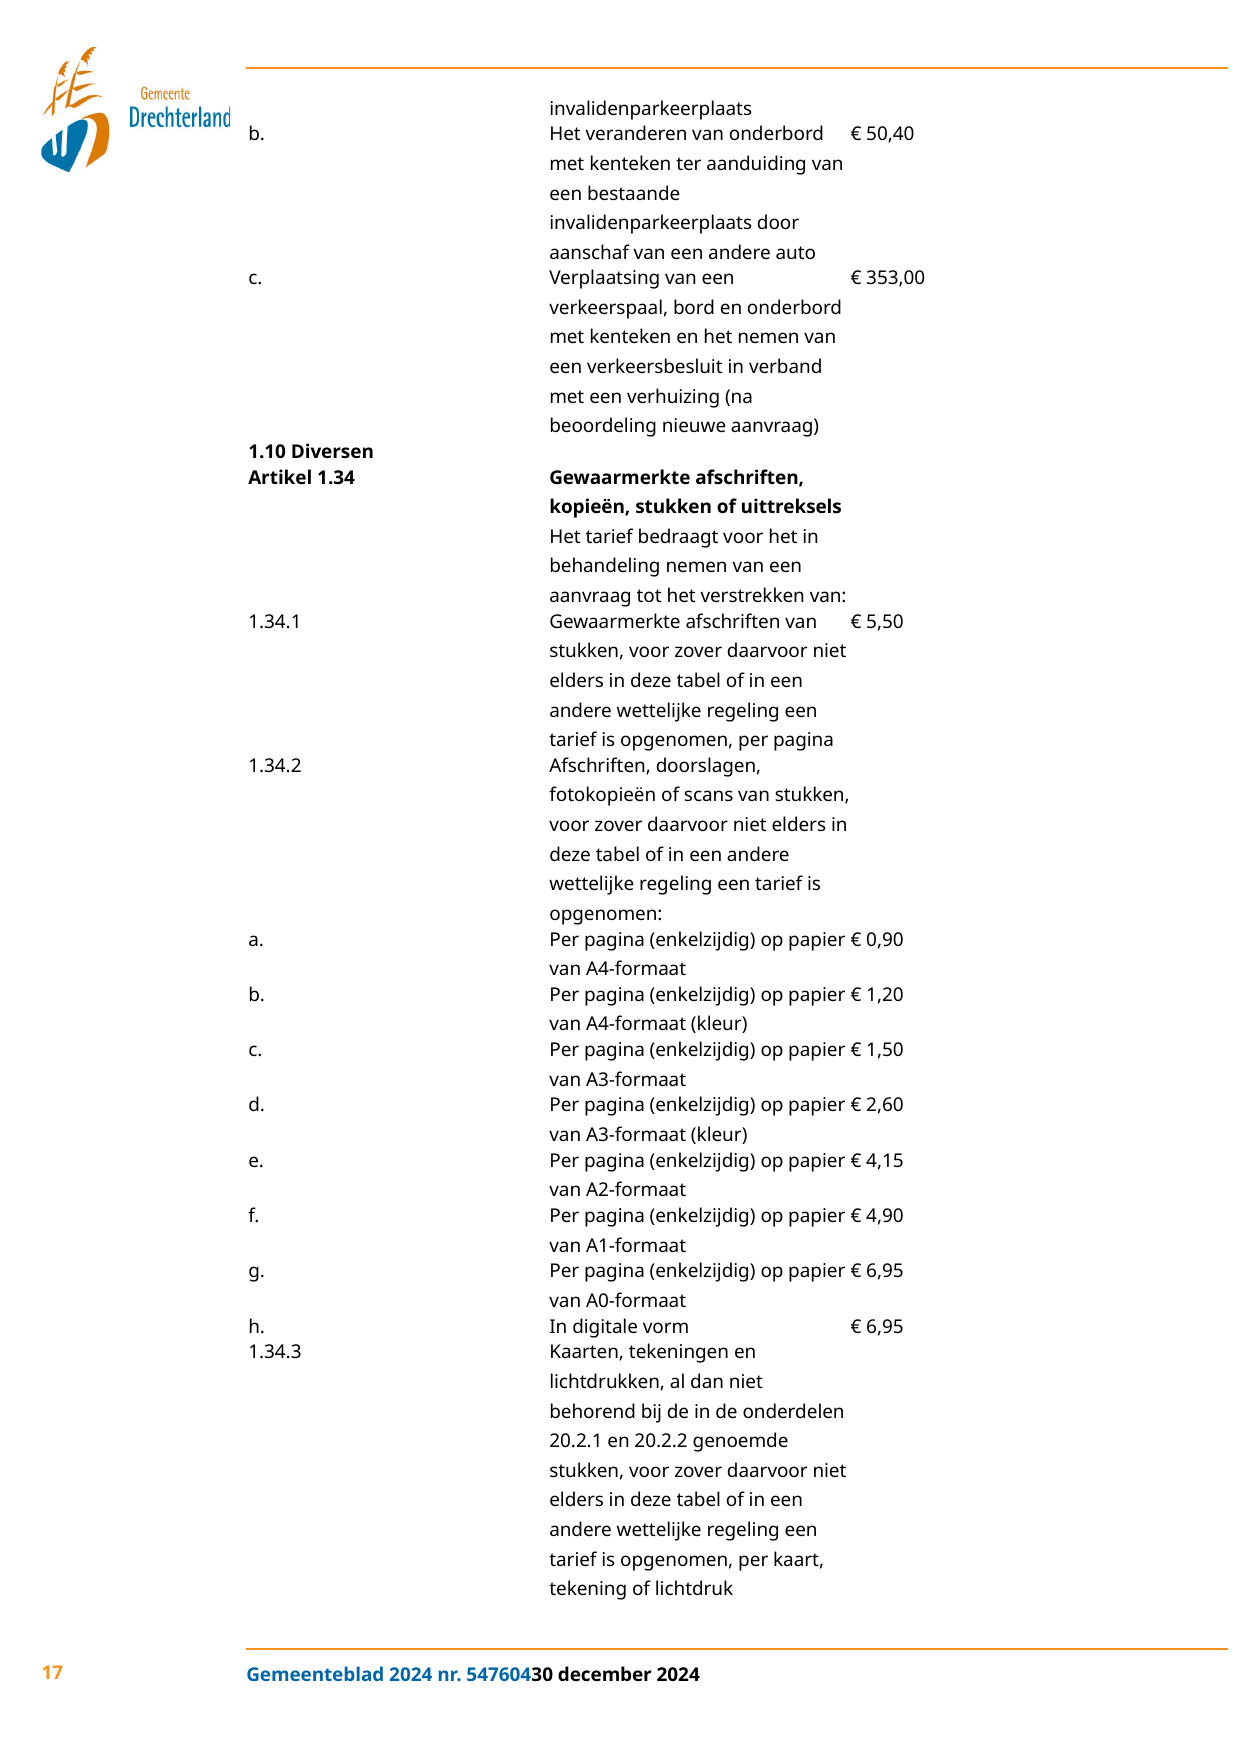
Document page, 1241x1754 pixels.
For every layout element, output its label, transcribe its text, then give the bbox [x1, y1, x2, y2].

table_cell Kaarten, tekeningen en lichtdrukken, al dan niet behorend bij de in de onderdelen 20.2.1 en 20.2.2 genoemde stukken, voor zover daarvoor niet elders in deze tabel of in een andere wettelijke regeling een tarief is opgenomen, per kaart, tekening of lichtdruk [549, 1339, 850, 1601]
table_cell [248, 95, 549, 121]
table_cell 1.34.3 [248, 1339, 549, 1601]
table_cell Per pagina (enkelzijdig) op papier van A3-formaat [549, 1036, 850, 1092]
table_cell Per pagina (enkelzijdig) op papier van A3-formaat (kleur) [549, 1092, 850, 1147]
table_cell g. [248, 1258, 549, 1313]
table_cell 1.34.1 [248, 608, 549, 752]
table_cell b. [248, 981, 549, 1036]
table_cell € 4,15 [850, 1147, 1152, 1202]
table_cell € 353,00 [850, 265, 1152, 438]
table_cell a. [248, 926, 549, 981]
table_cell [850, 464, 1152, 608]
table_cell e. [248, 1147, 549, 1202]
table_cell € 1,50 [850, 1036, 1152, 1092]
table_cell 1.34.2 [248, 752, 549, 926]
picture [226, 115, 231, 124]
table_cell € 4,90 [850, 1202, 1152, 1258]
table_cell € 50,40 [850, 121, 1152, 264]
table_cell invalidenparkeerplaats [549, 95, 850, 121]
table_cell € 1,20 [850, 981, 1152, 1036]
table_cell € 6,95 [850, 1258, 1152, 1313]
table_cell € 0,90 [850, 926, 1152, 981]
table_cell € 6,95 [850, 1313, 1152, 1339]
table_cell b. [248, 121, 549, 264]
table_cell [850, 1339, 1152, 1601]
table_cell Per pagina (enkelzijdig) op papier van A1-formaat [549, 1202, 850, 1258]
table_cell € 5,50 [850, 608, 1152, 752]
table_cell [850, 752, 1152, 926]
table_cell 1.10 Diversen [248, 438, 1152, 464]
table_cell € 2,60 [850, 1092, 1152, 1147]
table_cell Gewaarmerkte afschriften van stukken, voor zover daarvoor niet elders in deze tabel of in een andere wettelijke regeling een tarief is opgenomen, per pagina [549, 608, 850, 752]
table_cell In digitale vorm [549, 1313, 850, 1339]
picture [41, 158, 64, 172]
table_cell Verplaatsing van een verkeerspaal, bord en onderbord met kenteken en het nemen van een verkeersbesluit in verband met een verhuizing (na beoordeling nieuwe aanvraag) [549, 265, 850, 438]
table_cell [850, 95, 1152, 121]
table_cell d. [248, 1092, 549, 1147]
table_cell c. [248, 1036, 549, 1092]
table_cell Per pagina (enkelzijdig) op papier van A4-formaat (kleur) [549, 981, 850, 1036]
picture [41, 47, 231, 172]
table_cell Gewaarmerkte afschriften, kopieën, stukken of uittreksels Het tarief bedraagt voor het in behandeling nemen van een aanvraag tot het verstrekken van: [549, 464, 850, 608]
table_cell Artikel 1.34 [248, 464, 549, 608]
table_cell f. [248, 1202, 549, 1258]
table_cell Afschriften, doorslagen, fotokopieën of scans van stukken, voor zover daarvoor niet elders in deze tabel of in een andere wettelijke regeling een tarief is opgenomen: [549, 752, 850, 926]
table_cell Per pagina (enkelzijdig) op papier van A4-formaat [549, 926, 850, 981]
table_cell Het veranderen van onderbord met kenteken ter aanduiding van een bestaande invalidenparkeerplaats door aanschaf van een andere auto [549, 121, 850, 264]
table_cell Per pagina (enkelzijdig) op papier van A2-formaat [549, 1147, 850, 1202]
table_cell h. [248, 1313, 549, 1339]
table_cell c. [248, 265, 549, 438]
table_cell Per pagina (enkelzijdig) op papier van A0-formaat [549, 1258, 850, 1313]
